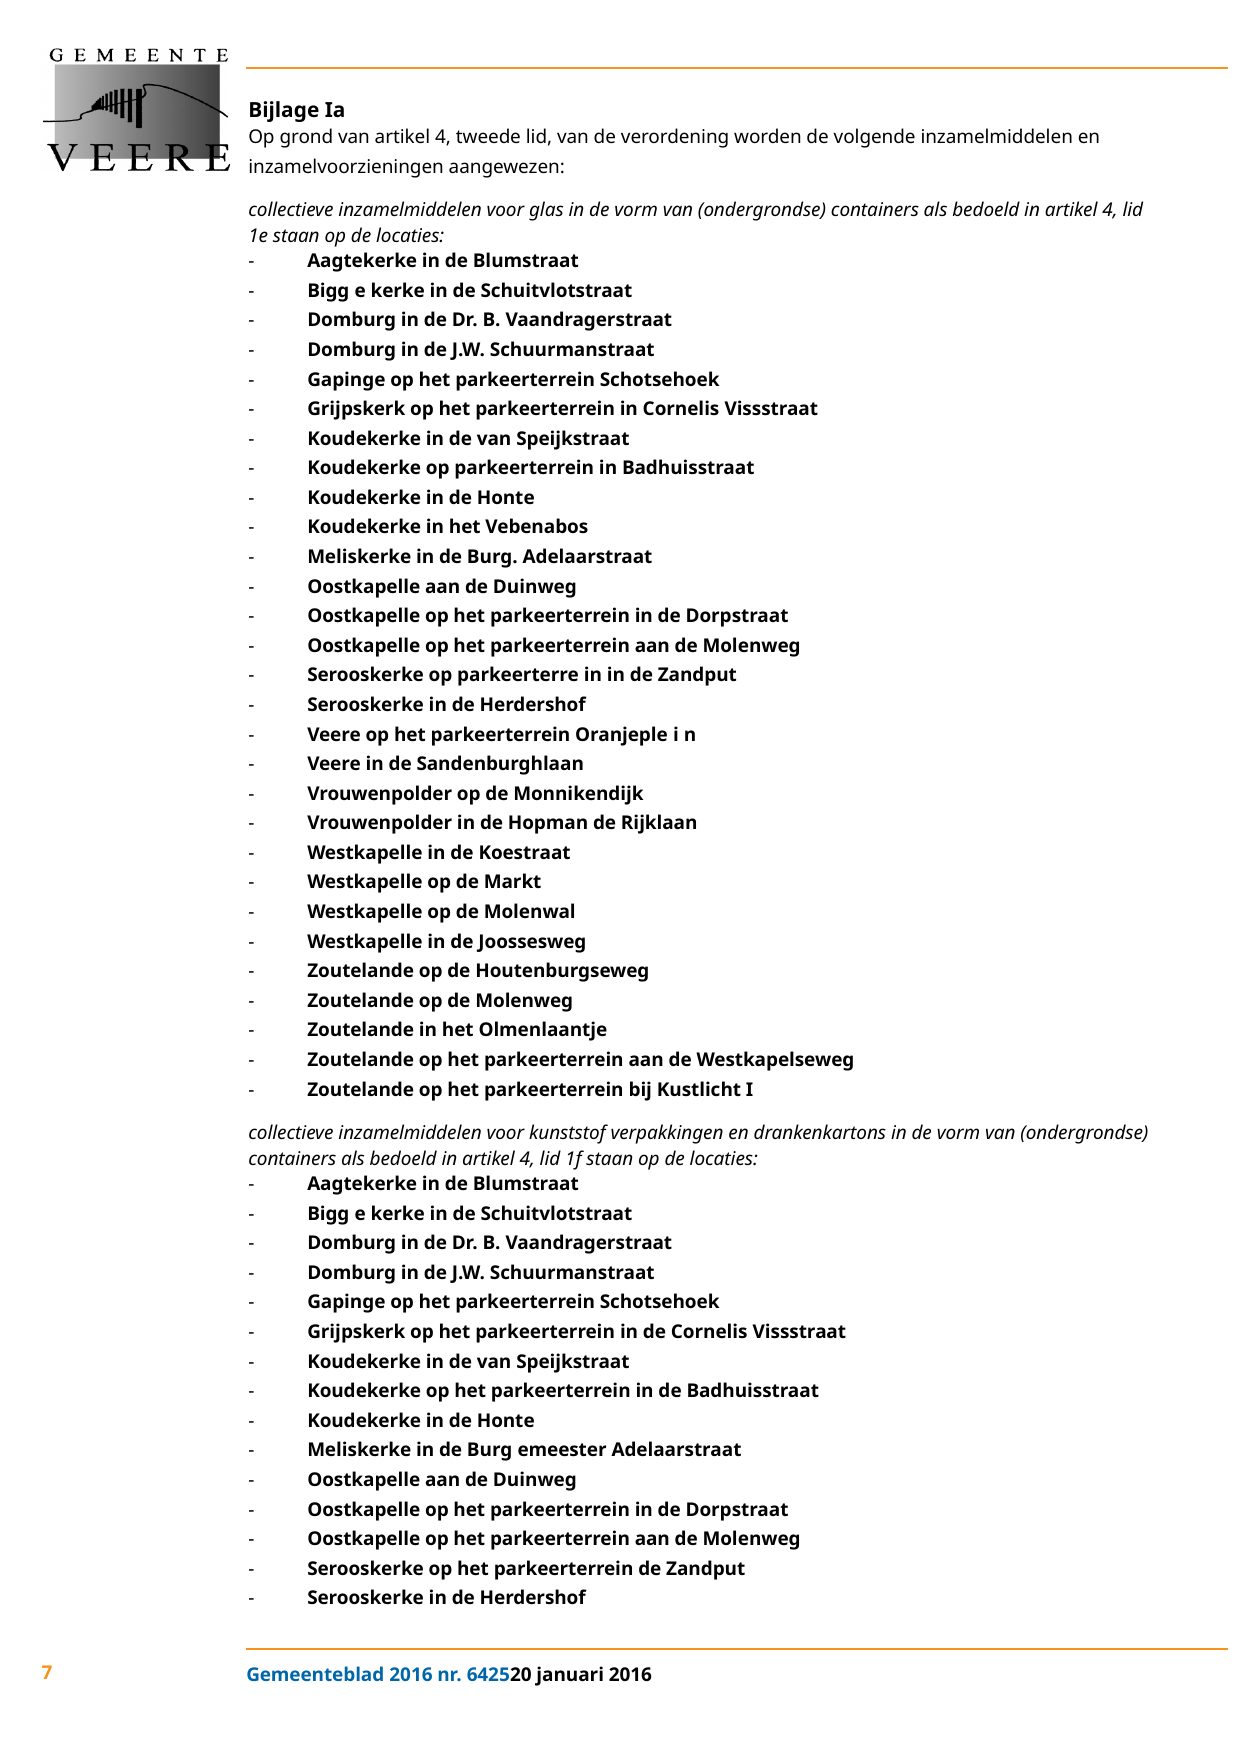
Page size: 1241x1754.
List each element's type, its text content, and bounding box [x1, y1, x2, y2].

list Oostkapelle op het parkeerterrein in de Dorpstraat [248, 602, 1152, 628]
list Domburg in de Dr. B. Vaandragerstraat [248, 1229, 1152, 1255]
list Oostkapelle aan de Duinweg [248, 1466, 1152, 1492]
list Westkapelle in de Joossesweg [248, 928, 1152, 954]
list Domburg in de J.W. Schuurmanstraat [248, 1259, 1152, 1285]
list Veere in de Sandenburghlaan [248, 750, 1152, 776]
list Oostkapelle op het parkeerterrein aan de Molenweg [248, 632, 1152, 658]
list Grijpskerk op het parkeerterrein in Cornelis Vissstraat [248, 395, 1152, 421]
text collectieve inzamelmiddelen voor glas in de vorm van (ondergrondse) containers als bedoeld in artikel 4, lid 1e staan op de locaties: [248, 196, 1152, 247]
text Op grond van artikel 4, tweede lid, van de verordening worden de volgende inzamelmiddelen en inzamelvoorzieningen aangewezen: [248, 123, 1152, 179]
list Koudekerke op parkeerterrein in Badhuisstraat [248, 454, 1152, 480]
list Meliskerke in de Burg emeester Adelaarstraat [248, 1437, 1152, 1462]
list Westkapelle in de Koestraat [248, 839, 1152, 865]
list Zoutelande op de Molenweg [248, 987, 1152, 1013]
text Bijlage Ia [248, 95, 1152, 123]
picture [41, 47, 231, 172]
list Bigg e kerke in de Schuitvlotstraat [248, 1200, 1152, 1226]
list Veere op het parkeerterrein Oranjeple i n [248, 721, 1152, 747]
list Serooskerke in de Herdershof [248, 691, 1152, 717]
list Westkapelle op de Markt [248, 869, 1152, 894]
list Koudekerke in de Honte [248, 1407, 1152, 1433]
list Koudekerke in de van Speijkstraat [248, 425, 1152, 451]
list Gapinge op het parkeerterrein Schotsehoek [248, 1289, 1152, 1314]
list Gapinge op het parkeerterrein Schotsehoek [248, 366, 1152, 392]
list Domburg in de J.W. Schuurmanstraat [248, 336, 1152, 362]
list Oostkapelle op het parkeerterrein aan de Molenweg [248, 1525, 1152, 1551]
list Serooskerke op parkeerterre in in de Zandput [248, 662, 1152, 687]
text collectieve inzamelmiddelen voor kunststof verpakkingen en drankenkartons in de vorm van (ondergrondse) containers als bedoeld in artikel 4, lid 1f staan op de locaties: [248, 1119, 1152, 1170]
list Aagtekerke in de Blumstraat [248, 247, 1152, 273]
list Oostkapelle aan de Duinweg [248, 573, 1152, 599]
list Zoutelande op de Houtenburgseweg [248, 957, 1152, 983]
list Meliskerke in de Burg. Adelaarstraat [248, 543, 1152, 569]
list Koudekerke in het Vebenabos [248, 514, 1152, 539]
list Grijpskerk op het parkeerterrein in de Cornelis Vissstraat [248, 1318, 1152, 1344]
list Koudekerke op het parkeerterrein in de Badhuisstraat [248, 1377, 1152, 1403]
list Aagtekerke in de Blumstraat [248, 1170, 1152, 1196]
list Westkapelle op de Molenwal [248, 898, 1152, 924]
list Koudekerke in de Honte [248, 484, 1152, 510]
list Zoutelande op het parkeerterrein bij Kustlicht I [248, 1076, 1152, 1102]
list Serooskerke op het parkeerterrein de Zandput [248, 1555, 1152, 1581]
list Oostkapelle op het parkeerterrein in de Dorpstraat [248, 1496, 1152, 1522]
list Zoutelande op het parkeerterrein aan de Westkapelseweg [248, 1046, 1152, 1072]
list Domburg in de Dr. B. Vaandragerstraat [248, 307, 1152, 332]
list Vrouwenpolder op de Monnikendijk [248, 780, 1152, 806]
list Serooskerke in de Herdershof [248, 1584, 1152, 1610]
list Zoutelande in het Olmenlaantje [248, 1017, 1152, 1042]
list Bigg e kerke in de Schuitvlotstraat [248, 277, 1152, 303]
list Vrouwenpolder in de Hopman de Rijklaan [248, 809, 1152, 835]
list Koudekerke in de van Speijkstraat [248, 1348, 1152, 1374]
